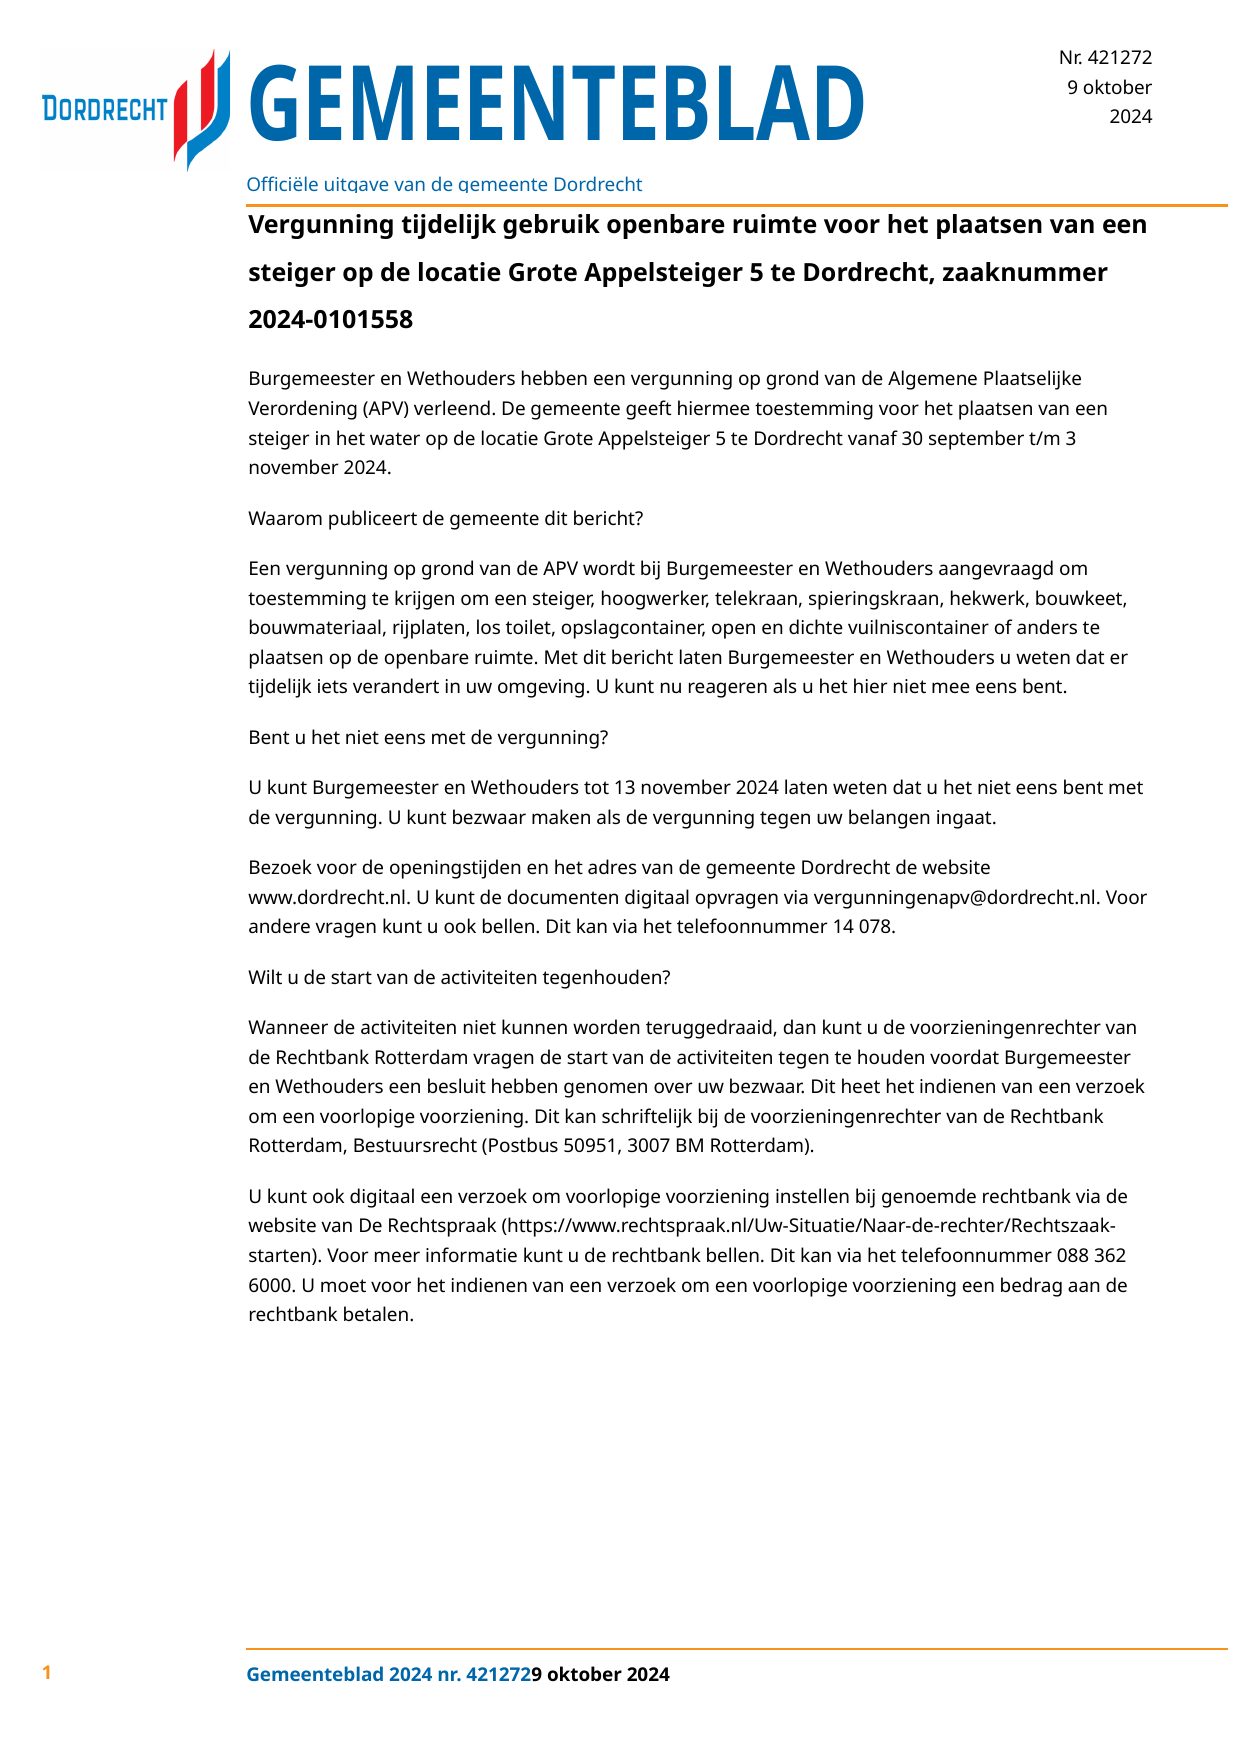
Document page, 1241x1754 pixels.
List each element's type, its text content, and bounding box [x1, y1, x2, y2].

picture [41, 47, 231, 172]
text Wilt u de start van de activiteiten tegenhouden? [248, 964, 1152, 989]
text Bezoek voor de openingstijden en het adres van de gemeente Dordrecht de website www.dordrecht.nl. U kunt de documenten digitaal opvragen via vergunningenapv@dordrecht.nl. Voor andere vragen kunt u ook bellen. Dit kan via het telefoonnummer 14 078. [248, 854, 1152, 939]
text Burgemeester en Wethouders hebben een vergunning op grond van de Algemene Plaatselijke Verordening (APV) verleend. De gemeente geeft hiermee toestemming voor het plaatsen van een steiger in het water op de locatie Grote Appelsteiger 5 te Dordrecht vanaf 30 september t/m 3 november 2024. [248, 366, 1152, 480]
text Een vergunning op grond van de APV wordt bij Burgemeester en Wethouders aangevraagd om toestemming te krijgen om een steiger, hoogwerker, telekraan, spieringskraan, hekwerk, bouwkeet, bouwmateriaal, rijplaten, los toilet, opslagcontainer, open en dichte vuilniscontainer of anders te plaatsen op de openbare ruimte. Met dit bericht laten Burgemeester en Wethouders u weten dat er tijdelijk iets verandert in uw omgeving. U kunt nu reageren als u het hier niet mee eens bent. [248, 555, 1152, 699]
text U kunt Burgemeester en Wethouders tot 13 november 2024 laten weten dat u het niet eens bent met de vergunning. U kunt bezwaar maken als de vergunning tegen uw belangen ingaat. [248, 774, 1152, 829]
text U kunt ook digitaal een verzoek om voorlopige voorziening instellen bij genoemde rechtbank via de website van De Rechtspraak (https://www.rechtspraak.nl/Uw-Situatie/Naar-de-rechter/Rechtszaak-starten). Voor meer informatie kunt u de rechtbank bellen. Dit kan via het telefoonnummer 088 362 6000. U moet voor het indienen van een verzoek om een voorlopige voorziening een bedrag aan de rechtbank betalen. [248, 1183, 1152, 1327]
text Vergunning tijdelijk gebruik openbare ruimte voor het plaatsen van een steiger op de locatie Grote Appelsteiger 5 te Dordrecht, zaaknummer 2024-0101558 [248, 207, 1152, 336]
text Wanneer de activiteiten niet kunnen worden teruggedraaid, dan kunt u de voorzieningenrechter van de Rechtbank Rotterdam vragen de start van de activiteiten tegen te houden voordat Burgemeester en Wethouders een besluit hebben genomen over uw bezwaar. Dit heet het indienen van een verzoek om een voorlopige voorziening. Dit kan schriftelijk bij de voorzieningenrechter van de Rechtbank Rotterdam, Bestuursrecht (Postbus 50951, 3007 BM Rotterdam). [248, 1014, 1152, 1158]
text Bent u het niet eens met de vergunning? [248, 724, 1152, 749]
text Waarom publiceert de gemeente dit bericht? [248, 505, 1152, 530]
